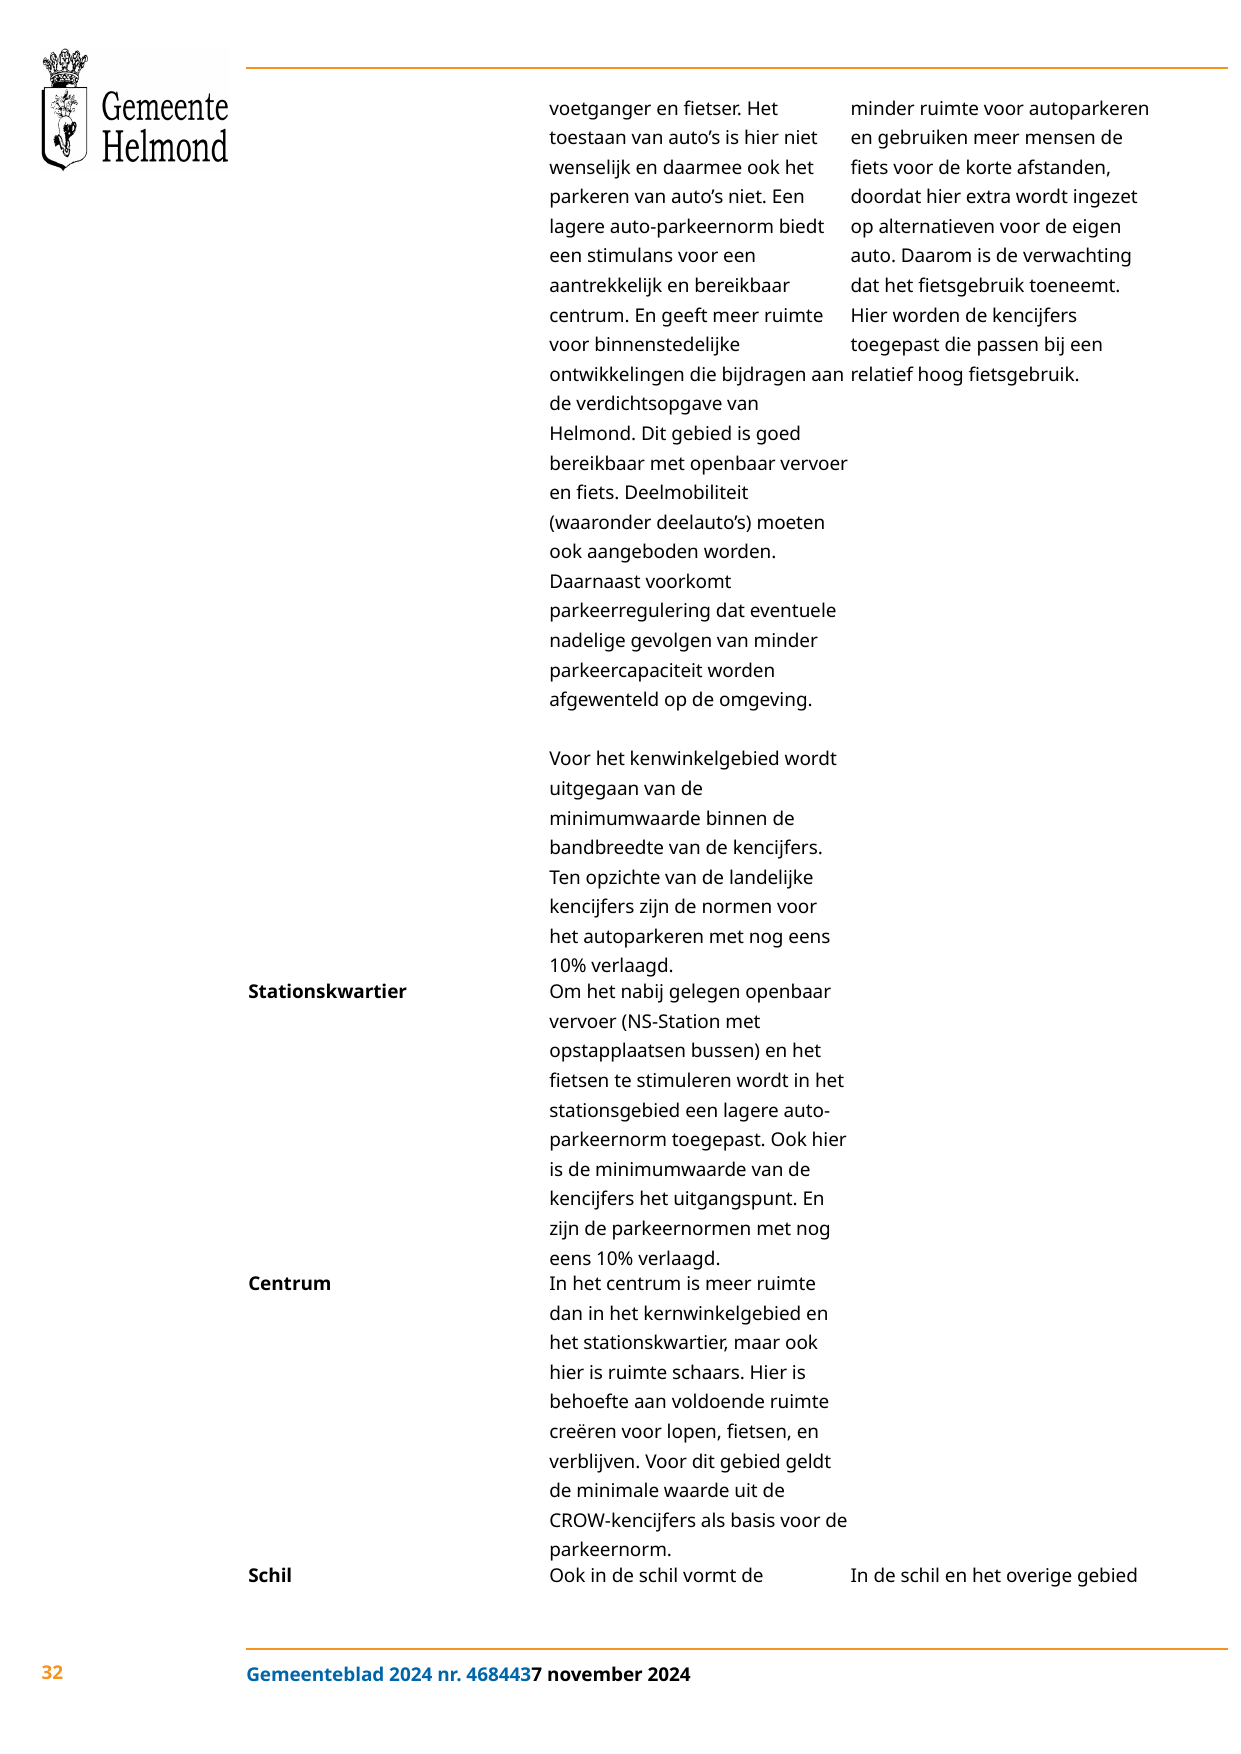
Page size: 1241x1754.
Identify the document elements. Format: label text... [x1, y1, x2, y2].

table_cell Centrum [248, 1270, 549, 1562]
table_cell voetganger en fietser. Het toestaan van auto’s is hier niet wenselijk en daarmee ook het parkeren van auto’s niet. Een lagere auto-parkeernorm biedt een stimulans voor een aantrekkelijk en bereikbaar centrum. En geeft meer ruimte voor binnenstedelijke ontwikkelingen die bijdragen aan de verdichtsopgave van Helmond. Dit gebied is goed bereikbaar met openbaar vervoer en fiets. Deelmobiliteit (waaronder deelauto’s) moeten ook aangeboden worden. Daarnaast voorkomt parkeerregulering dat eventuele nadelige gevolgen van minder parkeercapaciteit worden afgewenteld op de omgeving. Voor het kenwinkelgebied wordt uitgegaan van de minimumwaarde binnen de bandbreedte van de kencijfers. Ten opzichte van de landelijke kencijfers zijn de normen voor het autoparkeren met nog eens 10% verlaagd. [549, 95, 850, 978]
table_cell Schil [248, 1563, 549, 1588]
table_cell Stationskwartier [248, 979, 549, 1270]
table_cell Ook in de schil vormt de [549, 1563, 850, 1588]
table_cell In het centrum is meer ruimte dan in het kernwinkelgebied en het stationskwartier, maar ook hier is ruimte schaars. Hier is behoefte aan voldoende ruimte creëren voor lopen, fietsen, en verblijven. Voor dit gebied geldt de minimale waarde uit de CROW-kencijfers als basis voor de parkeernorm. [549, 1270, 850, 1562]
picture [41, 47, 231, 172]
table_cell Om het nabij gelegen openbaar vervoer (NS-Station met opstapplaatsen bussen) en het fietsen te stimuleren wordt in het stationsgebied een lagere auto-parkeernorm toegepast. Ook hier is de minimumwaarde van de kencijfers het uitgangspunt. En zijn de parkeernormen met nog eens 10% verlaagd. [549, 979, 850, 1270]
table_cell In de schil en het overige gebied [850, 1563, 1152, 1588]
table_cell [248, 95, 549, 978]
table_cell minder ruimte voor autoparkeren en gebruiken meer mensen de fiets voor de korte afstanden, doordat hier extra wordt ingezet op alternatieven voor de eigen auto. Daarom is de verwachting dat het fietsgebruik toeneemt. Hier worden de kencijfers toegepast die passen bij een relatief hoog fietsgebruik. [850, 95, 1152, 1562]
